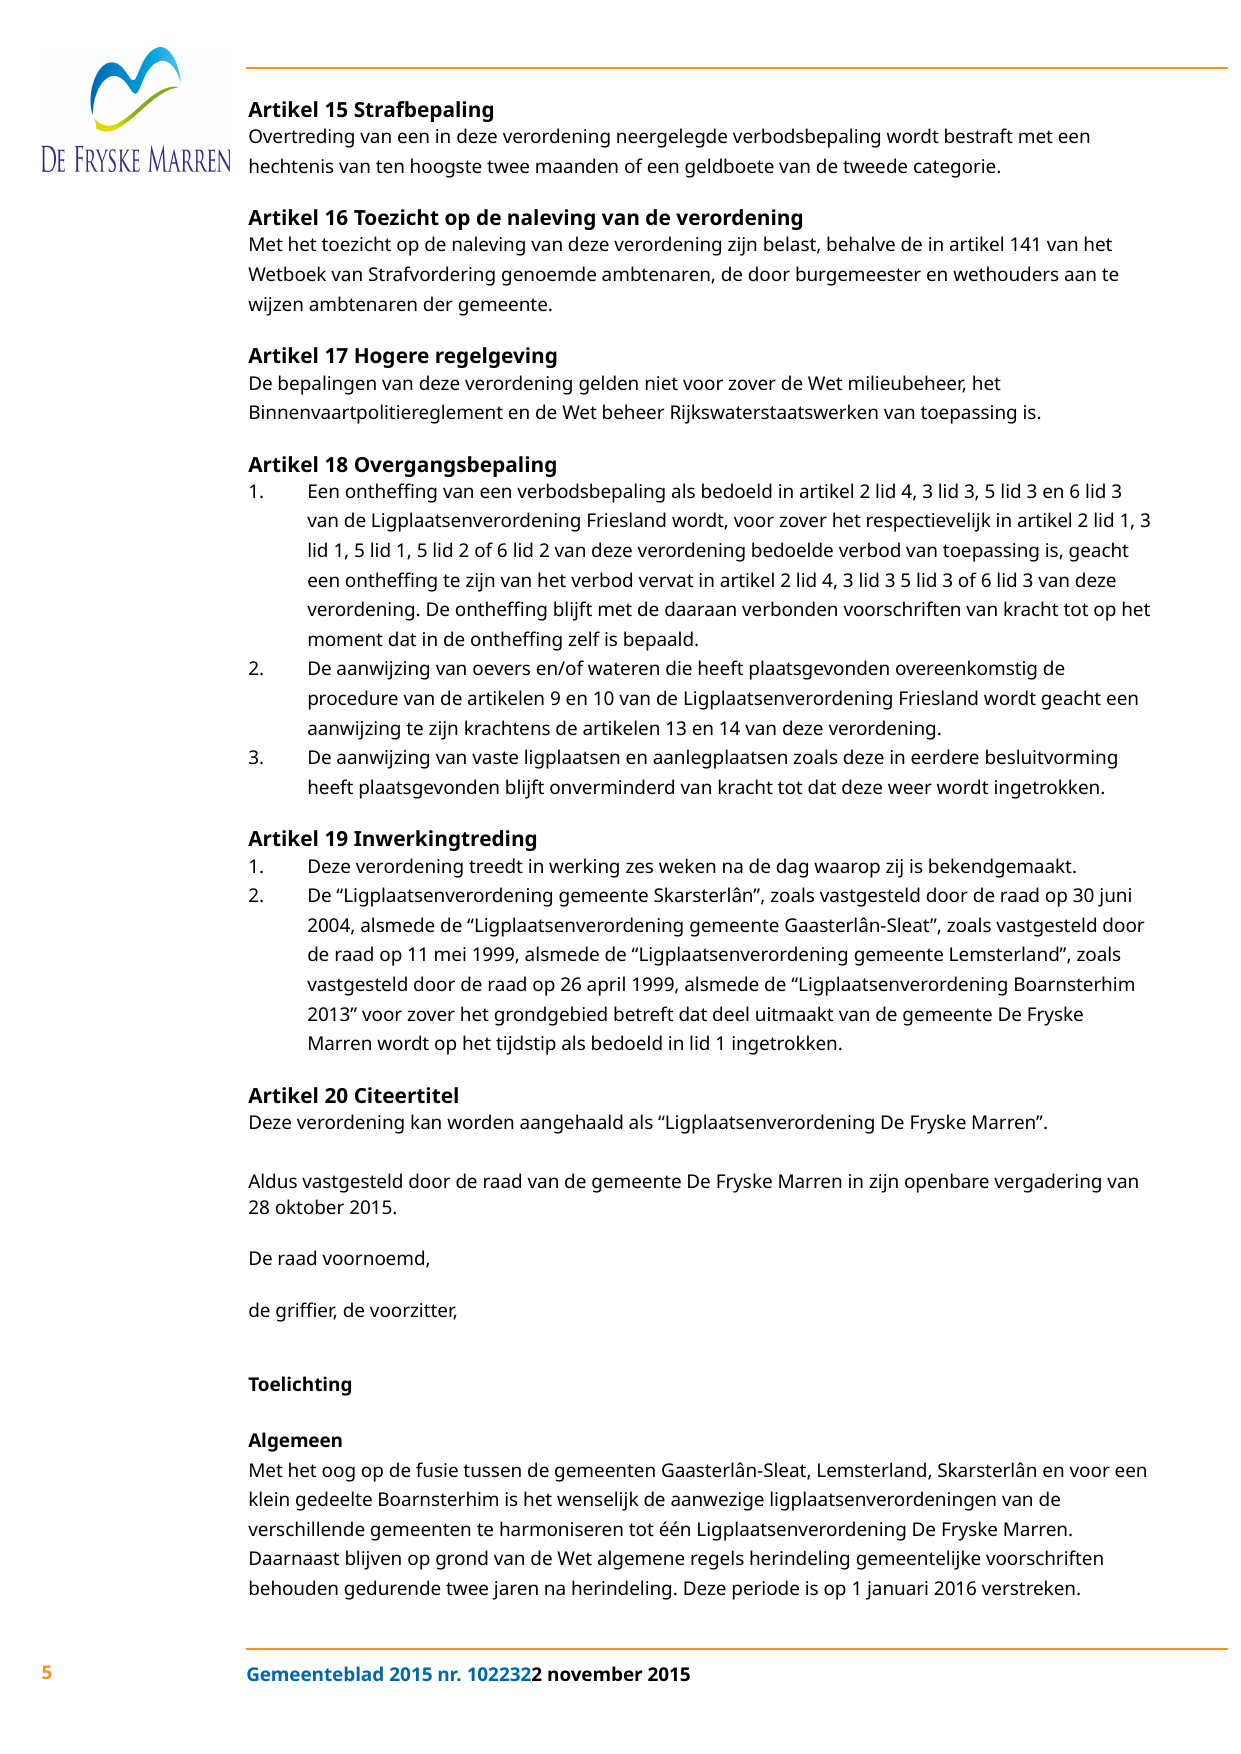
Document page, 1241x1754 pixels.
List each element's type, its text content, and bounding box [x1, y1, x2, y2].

text de griffier, de voorzitter, [248, 1297, 1152, 1323]
picture [41, 47, 231, 172]
text Toelichting [248, 1369, 1152, 1398]
text Met het oog op de fusie tussen de gemeenten Gaasterlân-Sleat, Lemsterland, Skarsterlân en voor een klein gedeelte Boarnsterhim is het wenselijk de aanwezige ligplaatsenverordeningen van de verschillende gemeenten te harmoniseren tot één Ligplaatsenverordening De Fryske Marren. Daarnaast blijven op grond van de Wet algemene regels herindeling gemeentelijke voorschriften behouden gedurende twee jaren na herindeling. Deze periode is op 1 januari 2016 verstreken. [248, 1457, 1152, 1601]
text Artikel 19 Inwerkingtreding [248, 824, 1152, 853]
list De aanwijzing van oevers en/of wateren die heeft plaatsgevonden overeenkomstig de procedure van de artikelen 9 en 10 van de Ligplaatsenverordening Friesland wordt geacht een aanwijzing te zijn krachtens de artikelen 13 en 14 van deze verordening. [248, 656, 1152, 741]
text De bepalingen van deze verordening gelden niet voor zover de Wet milieubeheer, het Binnenvaartpolitiereglement en de Wet beheer Rijkswaterstaatswerken van toepassing is. [248, 370, 1152, 425]
text Artikel 18 Overgangsbepaling [248, 450, 1152, 478]
text Artikel 17 Hogere regelgeving [248, 341, 1152, 370]
text Artikel 16 Toezicht op de naleving van de verordening [248, 203, 1152, 232]
list Een ontheffing van een verbodsbepaling als bedoeld in artikel 2 lid 4, 3 lid 3, 5 lid 3 en 6 lid 3 van de Ligplaatsenverordening Friesland wordt, voor zover het respectievelijk in artikel 2 lid 1, 3 lid 1, 5 lid 1, 5 lid 2 of 6 lid 2 van deze verordening bedoelde verbod van toepassing is, geacht een ontheffing te zijn van het verbod vervat in artikel 2 lid 4, 3 lid 3 5 lid 3 of 6 lid 3 van deze verordening. De ontheffing blijft met de daaraan verbonden voorschriften van kracht tot op het moment dat in de ontheffing zelf is bepaald. [248, 478, 1152, 652]
list De aanwijzing van vaste ligplaatsen en aanlegplaatsen zoals deze in eerdere besluitvorming heeft plaatsgevonden blijft onverminderd van kracht tot dat deze weer wordt ingetrokken. [248, 744, 1152, 800]
text Artikel 20 Citeertitel [248, 1081, 1152, 1109]
text Met het toezicht op de naleving van deze verordening zijn belast, behalve de in artikel 141 van het Wetboek van Strafvordering genoemde ambtenaren, de door burgemeester en wethouders aan te wijzen ambtenaren der gemeente. [248, 232, 1152, 317]
text Overtreding van een in deze verordening neergelegde verbodsbepaling wordt bestraft met een hechtenis van ten hoogste twee maanden of een geldboete van de tweede categorie. [248, 123, 1152, 178]
list De “Ligplaatsenverordening gemeente Skarsterlân”, zoals vastgesteld door de raad op 30 juni 2004, alsmede de “Ligplaatsenverordening gemeente Gaasterlân-Sleat”, zoals vastgesteld door de raad op 11 mei 1999, alsmede de “Ligplaatsenverordening gemeente Lemsterland”, zoals vastgesteld door de raad op 26 april 1999, alsmede de “Ligplaatsenverordening Boarnsterhim 2013” voor zover het grondgebied betreft dat deel uitmaakt van de gemeente De Fryske Marren wordt op het tijdstip als bedoeld in lid 1 ingetrokken. [248, 882, 1152, 1056]
text Artikel 15 Strafbepaling [248, 95, 1152, 123]
list Deze verordening treedt in werking zes weken na de dag waarop zij is bekendgemaakt. [248, 853, 1152, 878]
text Algemeen [248, 1427, 1152, 1453]
text Aldus vastgesteld door de raad van de gemeente De Fryske Marren in zijn openbare vergadering van 28 oktober 2015. [248, 1168, 1152, 1220]
text Deze verordening kan worden aangehaald als “Ligplaatsenverordening De Fryske Marren”. [248, 1109, 1152, 1135]
text De raad voornoemd, [248, 1246, 1152, 1271]
